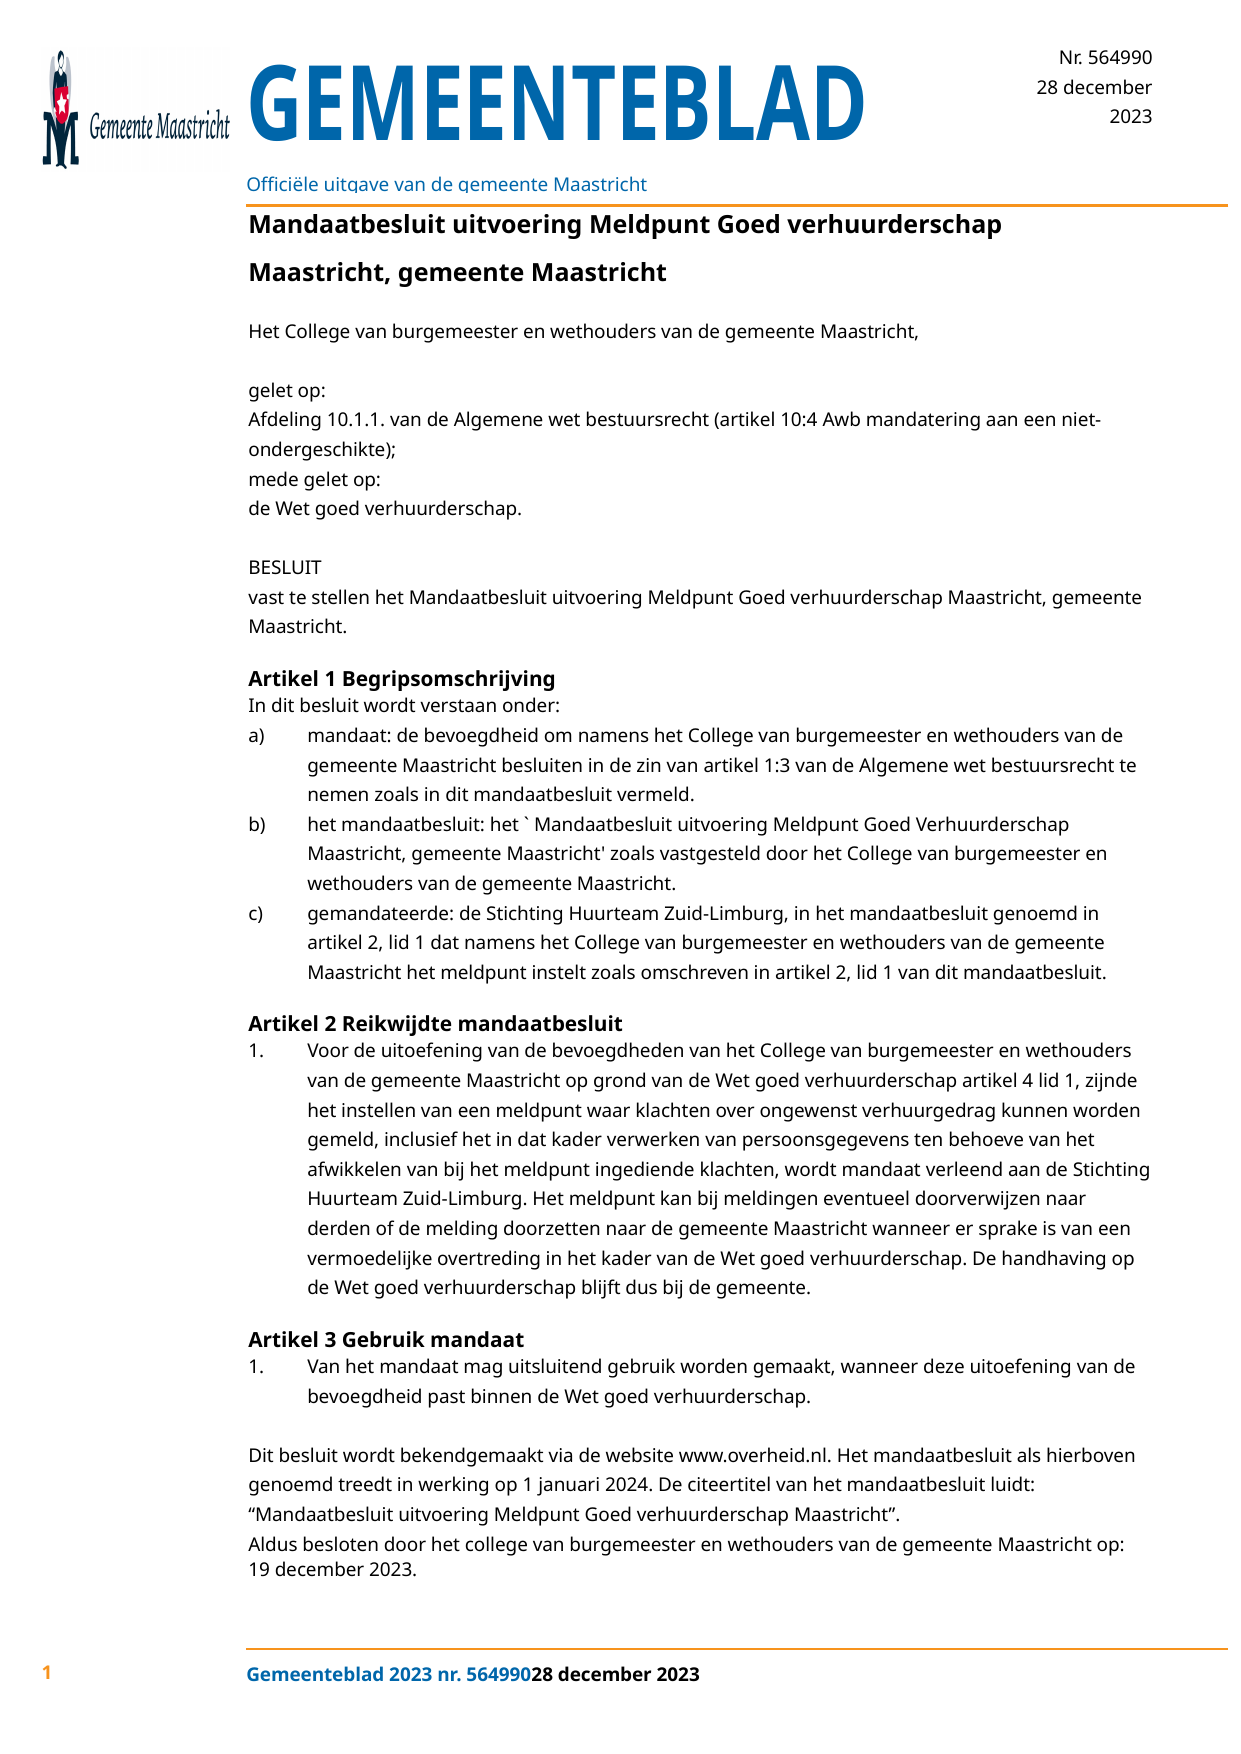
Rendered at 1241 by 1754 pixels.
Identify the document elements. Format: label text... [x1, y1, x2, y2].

text gelet op: [248, 377, 1152, 403]
list het mandaatbesluit: het ` Mandaatbesluit uitvoering Meldpunt Goed Verhuurderschap Maastricht, gemeente Maastricht' zoals vastgesteld door het College van burgemeester en wethouders van de gemeente Maastricht. [248, 811, 1152, 896]
picture [41, 47, 231, 172]
list Van het mandaat mag uitsluitend gebruik worden gemaakt, wanneer deze uitoefening van de bevoegdheid past binnen de Wet goed verhuurderschap. [248, 1353, 1152, 1408]
list Voor de uitoefening van de bevoegdheden van het College van burgemeester en wethouders van de gemeente Maastricht op grond van de Wet goed verhuurderschap artikel 4 lid 1, zijnde het instellen van een meldpunt waar klachten over ongewenst verhuurgedrag kunnen worden gemeld, inclusief het in dat kader verwerken van persoonsgegevens ten behoeve van het afwikkelen van bij het meldpunt ingediende klachten, wordt mandaat verleend aan de Stichting Huurteam Zuid-Limburg. Het meldpunt kan bij meldingen eventueel doorverwijzen naar derden of de melding doorzetten naar de gemeente Maastricht wanneer er sprake is van een vermoedelijke overtreding in het kader van de Wet goed verhuurderschap. De handhaving op de Wet goed verhuurderschap blijft dus bij de gemeente. [248, 1038, 1152, 1300]
text mede gelet op: [248, 466, 1152, 492]
text vast te stellen het Mandaatbesluit uitvoering Meldpunt Goed verhuurderschap Maastricht, gemeente Maastricht. [248, 584, 1152, 639]
text In dit besluit wordt verstaan onder: [248, 693, 1152, 718]
text Het College van burgemeester en wethouders van de gemeente Maastricht, [248, 318, 1152, 344]
text 19 december 2023. [248, 1556, 1152, 1582]
list mandaat: de bevoegdheid om namens het College van burgemeester en wethouders van de gemeente Maastricht besluiten in de zin van artikel 1:3 van de Algemene wet bestuursrecht te nemen zoals in dit mandaatbesluit vermeld. [248, 722, 1152, 807]
text Artikel 1 Begripsomschrijving [248, 664, 1152, 693]
text Mandaatbesluit uitvoering Meldpunt Goed verhuurderschap Maastricht, gemeente Maastricht [248, 207, 1152, 288]
text Afdeling 10.1.1. van de Algemene wet bestuursrecht (artikel 10:4 Awb mandatering aan een niet-ondergeschikte); [248, 407, 1152, 462]
text Aldus besloten door het college van burgemeester en wethouders van de gemeente Maastricht op: [248, 1531, 1152, 1556]
list gemandateerde: de Stichting Huurteam Zuid-Limburg, in het mandaatbesluit genoemd in artikel 2, lid 1 dat namens het College van burgemeester en wethouders van de gemeente Maastricht het meldpunt instelt zoals omschreven in artikel 2, lid 1 van dit mandaatbesluit. [248, 900, 1152, 984]
text Artikel 2 Reikwijdte mandaatbesluit [248, 1009, 1152, 1038]
text Artikel 3 Gebruik mandaat [248, 1325, 1152, 1353]
text de Wet goed verhuurderschap. [248, 495, 1152, 521]
text BESLUIT [248, 554, 1152, 580]
text Dit besluit wordt bekendgemaakt via de website www.overheid.nl. Het mandaatbesluit als hierboven genoemd treedt in werking op 1 januari 2024. De citeertitel van het mandaatbesluit luidt: “Mandaatbesluit uitvoering Meldpunt Goed verhuurderschap Maastricht”. [248, 1442, 1152, 1527]
